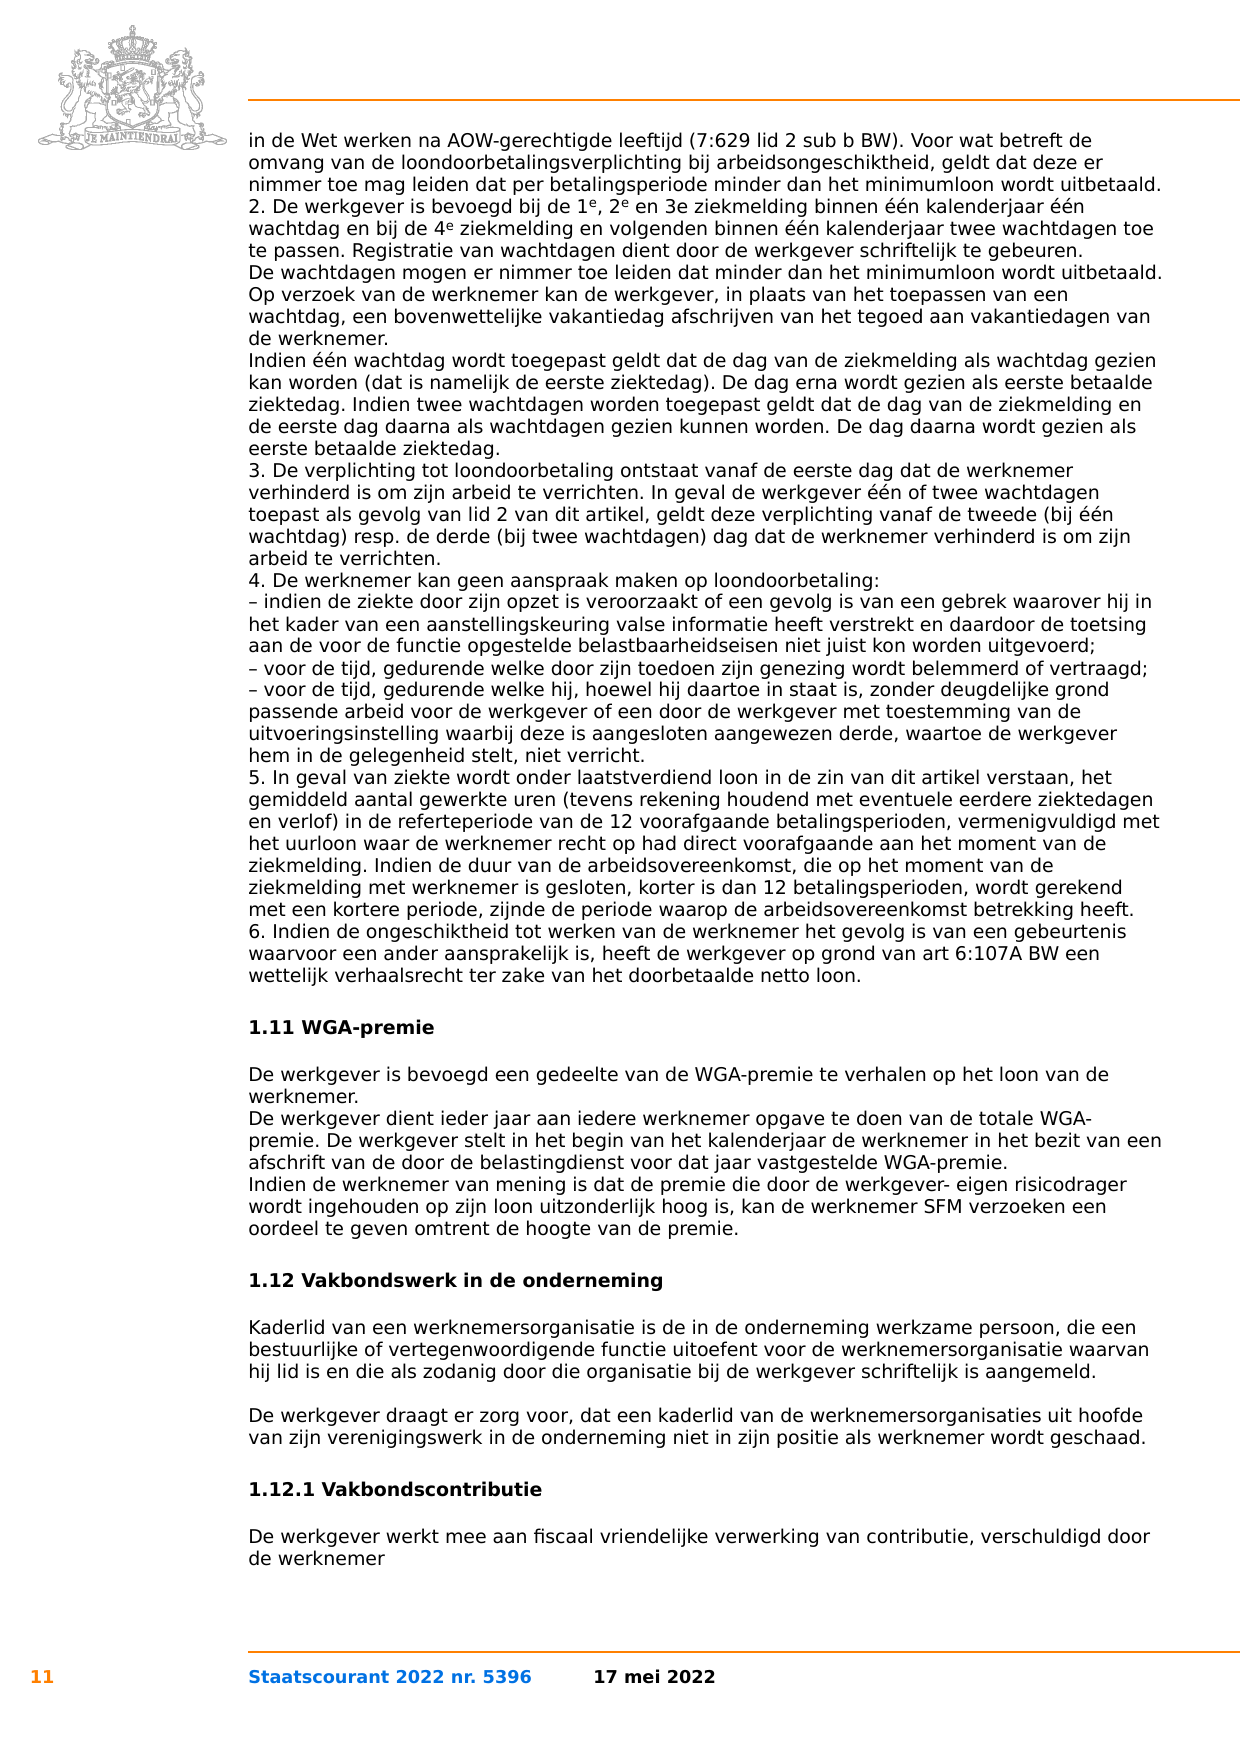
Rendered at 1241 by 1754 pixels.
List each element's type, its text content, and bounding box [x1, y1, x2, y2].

text Indien de werknemer van mening is dat de premie die door de werkgever- eigen risicodrager wordt ingehouden op zijn loon uitzonderlijk hoog is, kan de werknemer SFM verzoeken een oordeel te geven omtrent de hoogte van de premie. [248, 1174, 1163, 1240]
text 4. De werknemer kan geen aanspraak maken op loondoorbetaling: [248, 569, 1163, 591]
text De werkgever werkt mee aan fiscaal vriendelijke verwerking van contributie, verschuldigd door de werknemer [248, 1526, 1163, 1569]
subtitle 1.12.1 Vakbondscontributie [248, 1479, 1163, 1501]
text De wachtdagen mogen er nimmer toe leiden dat minder dan het minimumloon wordt uitbetaald. [248, 262, 1163, 284]
text – voor de tijd, gedurende welke hij, hoewel hij daartoe in staat is, zonder deugdelijke grond passende arbeid voor de werkgever of een door de werkgever met toestemming van de uitvoeringsinstelling waarbij deze is aangesloten aangewezen derde, waartoe de werkgever hem in de gelegenheid stelt, niet verricht. [248, 679, 1163, 767]
text 6. Indien de ongeschiktheid tot werken van de werknemer het gevolg is van een gebeurtenis waarvoor een ander aansprakelijk is, heeft de werkgever op grond van art 6:107A BW een wettelijk verhaalsrecht ter zake van het doorbetaalde netto loon. [248, 921, 1163, 987]
text – indien de ziekte door zijn opzet is veroorzaakt of een gevolg is van een gebrek waarover hij in het kader van een aanstellingskeuring valse informatie heeft verstrekt en daardoor de toetsing aan de voor de functie opgestelde belastbaarheidseisen niet juist kon worden uitgevoerd; [248, 591, 1163, 657]
text in de Wet werken na AOW-gerechtigde leeftijd (7:629 lid 2 sub b BW). Voor wat betreft de omvang van de loondoorbetalingsverplichting bij arbeidsongeschiktheid, geldt dat deze er nimmer toe mag leiden dat per betalingsperiode minder dan het minimumloon wordt uitbetaald. [248, 130, 1163, 196]
text De werkgever is bevoegd een gedeelte van de WGA-premie te verhalen op het loon van de werknemer. [248, 1064, 1163, 1108]
text 5. In geval van ziekte wordt onder laatstverdiend loon in de zin van dit artikel verstaan, het gemiddeld aantal gewerkte uren (tevens rekening houdend met eventuele eerdere ziektedagen en verlof) in de referteperiode van de 12 voorafgaande betalingsperioden, vermenigvuldigd met het uurloon waar de werknemer recht op had direct voorafgaande aan het moment van de ziekmelding. Indien de duur van de arbeidsovereenkomst, die op het moment van de ziekmelding met werknemer is gesloten, korter is dan 12 betalingsperioden, wordt gerekend met een kortere periode, zijnde de periode waarop de arbeidsovereenkomst betrekking heeft. [248, 767, 1163, 921]
subtitle 1.12 Vakbondswerk in de onderneming [248, 1270, 1163, 1292]
text De werkgever dient ieder jaar aan iedere werknemer opgave te doen van de totale WGA-premie. De werkgever stelt in het begin van het kalenderjaar de werknemer in het bezit van een afschrift van de door de belastingdienst voor dat jaar vastgestelde WGA-premie. [248, 1108, 1163, 1174]
text Kaderlid van een werknemersorganisatie is de in de onderneming werkzame persoon, die een bestuurlijke of vertegenwoordigende functie uitoefent voor de werknemersorganisatie waarvan hij lid is en die als zodanig door die organisatie bij de werkgever schriftelijk is aangemeld. [248, 1317, 1163, 1383]
text – voor de tijd, gedurende welke door zijn toedoen zijn genezing wordt belemmerd of vertraagd; [248, 657, 1163, 679]
text Op verzoek van de werknemer kan de werkgever, in plaats van het toepassen van een wachtdag, een bovenwettelijke vakantiedag afschrijven van het tegoed aan vakantiedagen van de werknemer. [248, 284, 1163, 350]
text Indien één wachtdag wordt toegepast geldt dat de dag van de ziekmelding als wachtdag gezien kan worden (dat is namelijk de eerste ziektedag). De dag erna wordt gezien als eerste betaalde ziektedag. Indien twee wachtdagen worden toegepast geldt dat de dag van de ziekmelding en de eerste dag daarna als wachtdagen gezien kunnen worden. De dag daarna wordt gezien als eerste betaalde ziektedag. [248, 350, 1163, 459]
picture [38, 25, 227, 150]
text 3. De verplichting tot loondoorbetaling ontstaat vanaf de eerste dag dat de werknemer verhinderd is om zijn arbeid te verrichten. In geval de werkgever één of twee wachtdagen toepast als gevolg van lid 2 van dit artikel, geldt deze verplichting vanaf de tweede (bij één wachtdag) resp. de derde (bij twee wachtdagen) dag dat de werknemer verhinderd is om zijn arbeid te verrichten. [248, 459, 1163, 569]
text De werkgever draagt er zorg voor, dat een kaderlid van de werknemersorganisaties uit hoofde van zijn verenigingswerk in de onderneming niet in zijn positie als werknemer wordt geschaad. [248, 1405, 1163, 1449]
subtitle 1.11 WGA-premie [248, 1017, 1163, 1039]
text 2. De werkgever is bevoegd bij de 1e, 2e en 3e ziekmelding binnen één kalenderjaar één wachtdag en bij de 4e ziekmelding en volgenden binnen één kalenderjaar twee wachtdagen toe te passen. Registratie van wachtdagen dient door de werkgever schriftelijk te gebeuren. [248, 196, 1163, 262]
